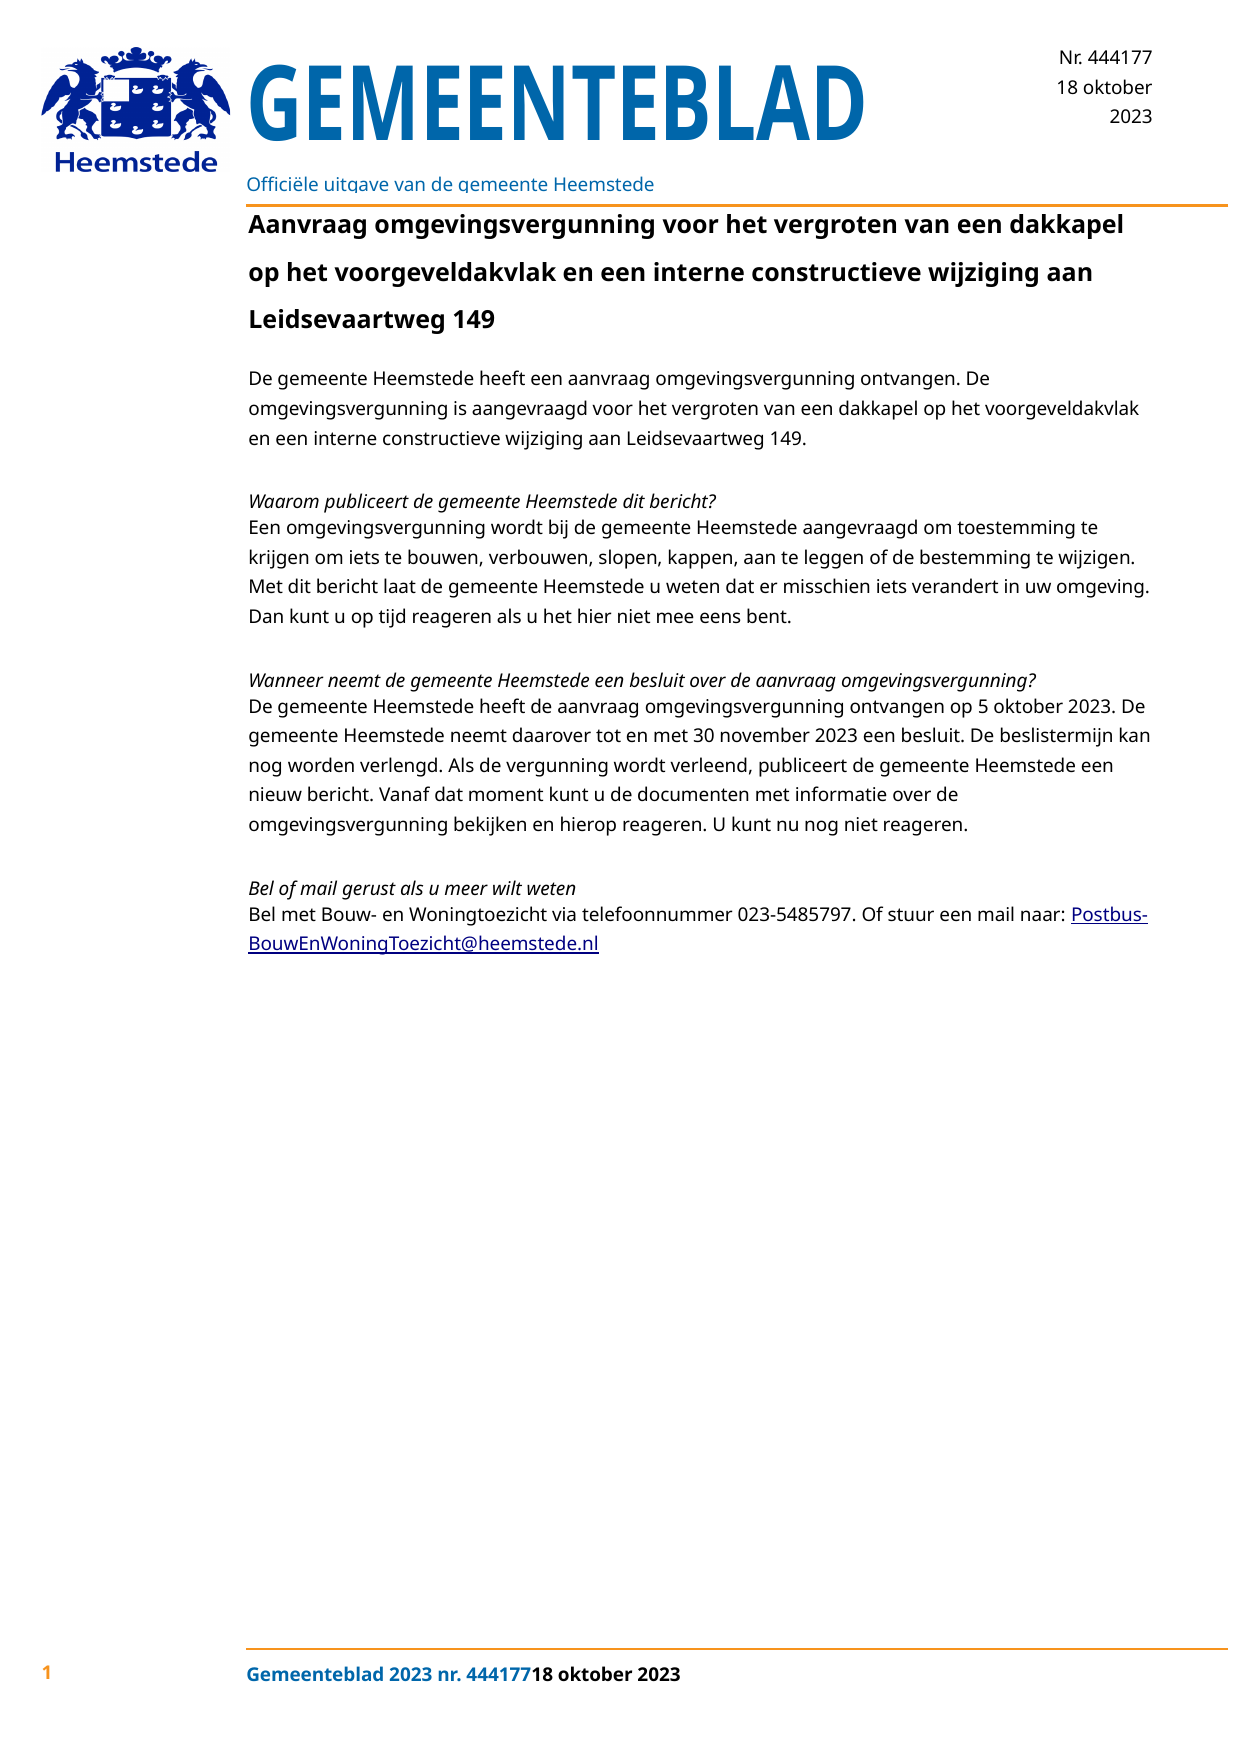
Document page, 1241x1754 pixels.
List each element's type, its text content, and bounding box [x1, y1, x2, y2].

text Waarom publiceert de gemeente Heemstede dit bericht? [248, 489, 1152, 514]
text De gemeente Heemstede heeft een aanvraag omgevingsvergunning ontvangen. De omgevingsvergunning is aangevraagd voor het vergroten van een dakkapel op het voorgeveldakvlak en een interne constructieve wijziging aan Leidsevaartweg 149. [248, 366, 1152, 450]
text Bel of mail gerust als u meer wilt weten [248, 875, 1152, 901]
text De gemeente Heemstede heeft de aanvraag omgevingsvergunning ontvangen op 5 oktober 2023. De gemeente Heemstede neemt daarover tot en met 30 november 2023 een besluit. De beslistermijn kan nog worden verlengd. Als de vergunning wordt verleend, publiceert de gemeente Heemstede een nieuw bericht. Vanaf dat moment kunt u de documenten met informatie over de omgevingsvergunning bekijken en hierop reageren. U kunt nu nog niet reageren. [248, 693, 1152, 837]
text Een omgevingsvergunning wordt bij de gemeente Heemstede aangevraagd om toestemming te krijgen om iets te bouwen, verbouwen, slopen, kappen, aan te leggen of de bestemming te wijzigen. Met dit bericht laat de gemeente Heemstede u weten dat er misschien iets verandert in uw omgeving. Dan kunt u op tijd reageren als u het hier niet mee eens bent. [248, 514, 1152, 629]
text Aanvraag omgevingsvergunning voor het vergroten van een dakkapel op het voorgeveldakvlak en een interne constructieve wijziging aan Leidsevaartweg 149 [248, 207, 1152, 336]
picture [41, 47, 231, 172]
text Bel met Bouw- en Woningtoezicht via telefoonnummer 023-5485797. Of stuur een mail naar: Postbus-BouwEnWoningToezicht@heemstede.nl [248, 901, 1152, 956]
text Wanneer neemt de gemeente Heemstede een besluit over de aanvraag omgevingsvergunning? [248, 667, 1152, 693]
